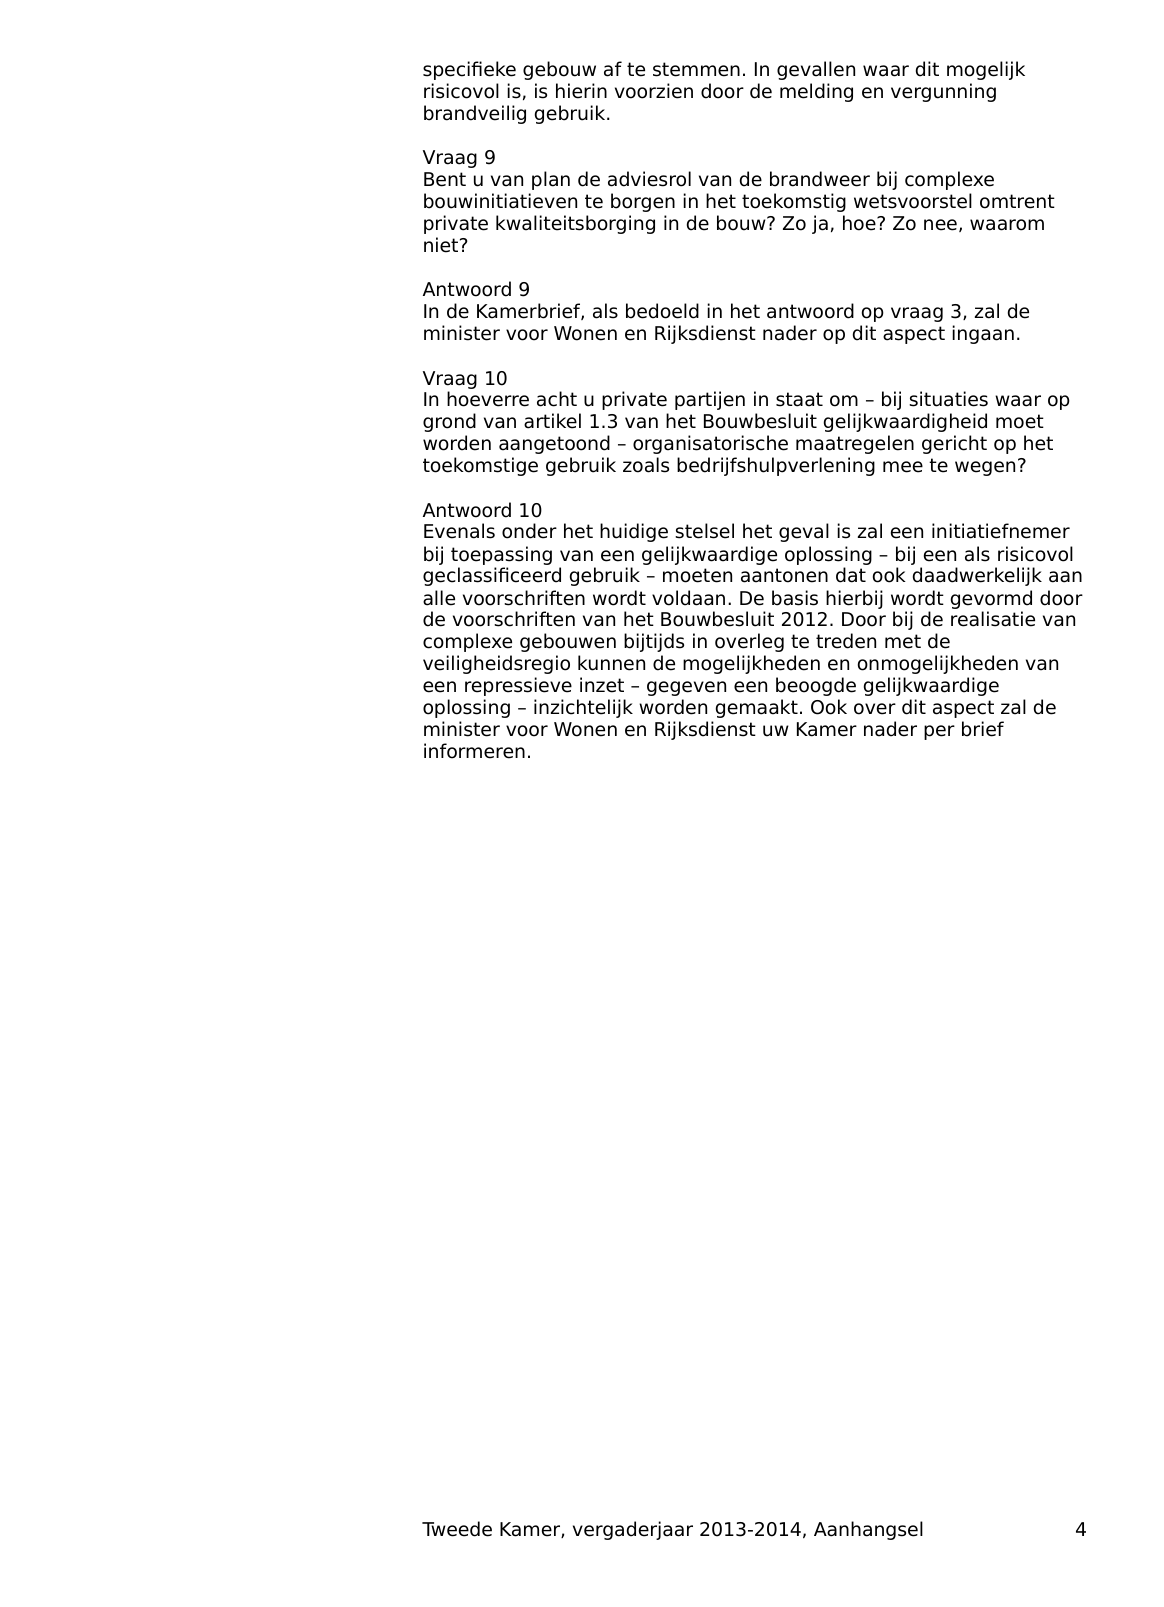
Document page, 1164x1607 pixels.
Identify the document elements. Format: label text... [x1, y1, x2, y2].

text Antwoord 9 [422, 279, 1087, 301]
text In hoeverre acht u private partijen in staat om – bij situaties waar op grond van artikel 1.3 van het Bouwbesluit gelijkwaardigheid moet worden aangetoond – organisatorische maatregelen gericht op het toekomstige gebruik zoals bedrijfshulpverlening mee te wegen? [422, 389, 1087, 477]
text Bent u van plan de adviesrol van de brandweer bij complexe bouwinitiatieven te borgen in het toekomstig wetsvoorstel omtrent private kwaliteitsborging in de bouw? Zo ja, hoe? Zo nee, waarom niet? [422, 169, 1087, 257]
text Vraag 10 [422, 367, 1087, 389]
text Vraag 9 [422, 147, 1087, 169]
text specifieke gebouw af te stemmen. In gevallen waar dit mogelijk risicovol is, is hierin voorzien door de melding en vergunning brandveilig gebruik. [422, 59, 1087, 125]
text Evenals onder het huidige stelsel het geval is zal een initiatiefnemer bij toepassing van een gelijkwaardige oplossing – bij een als risicovol geclassificeerd gebruik – moeten aantonen dat ook daadwerkelijk aan alle voorschriften wordt voldaan. De basis hierbij wordt gevormd door de voorschriften van het Bouwbesluit 2012. Door bij de realisatie van complexe gebouwen bijtijds in overleg te treden met de veiligheidsregio kunnen de mogelijkheden en onmogelijkheden van een repressieve inzet – gegeven een beoogde gelijkwaardige oplossing – inzichtelijk worden gemaakt. Ook over dit aspect zal de minister voor Wonen en Rijksdienst uw Kamer nader per brief informeren. [422, 521, 1087, 763]
text In de Kamerbrief, als bedoeld in het antwoord op vraag 3, zal de minister voor Wonen en Rijksdienst nader op dit aspect ingaan. [422, 301, 1087, 345]
text Antwoord 10 [422, 499, 1087, 521]
